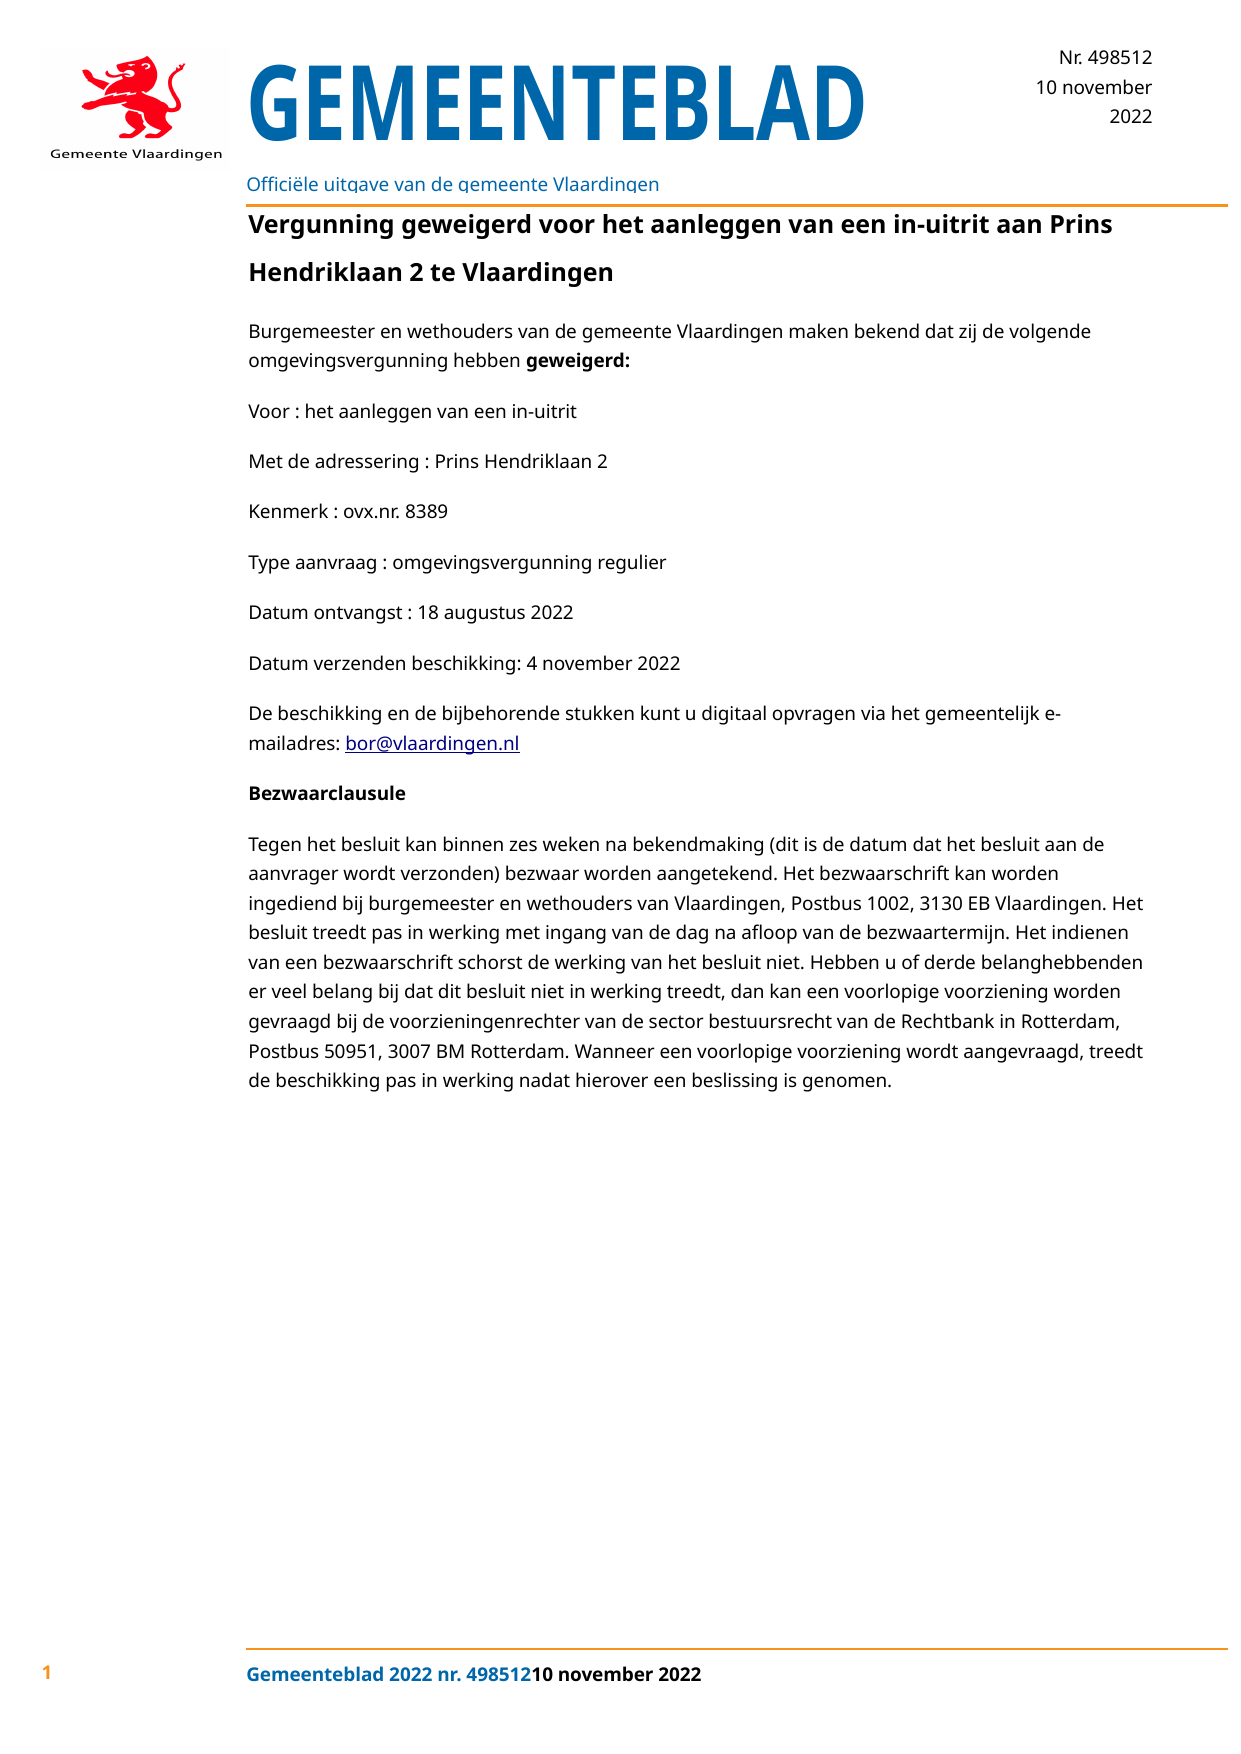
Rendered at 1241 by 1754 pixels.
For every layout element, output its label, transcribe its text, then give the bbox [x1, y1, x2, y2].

text Type aanvraag : omgevingsvergunning regulier [248, 549, 1152, 575]
text De beschikking en de bijbehorende stukken kunt u digitaal opvragen via het gemeentelijk e-mailadres: bor@vlaardingen.nl [248, 700, 1152, 756]
text Datum ontvangst : 18 augustus 2022 [248, 599, 1152, 625]
text Vergunning geweigerd voor het aanleggen van een in-uitrit aan Prins Hendriklaan 2 te Vlaardingen [248, 207, 1152, 288]
text Datum verzenden beschikking: 4 november 2022 [248, 650, 1152, 676]
text Kenmerk : ovx.nr. 8389 [248, 499, 1152, 524]
text Tegen het besluit kan binnen zes weken na bekendmaking (dit is de datum dat het besluit aan de aanvrager wordt verzonden) bezwaar worden aangetekend. Het bezwaarschrift kan worden ingediend bij burgemeester en wethouders van Vlaardingen, Postbus 1002, 3130 EB Vlaardingen. Het besluit treedt pas in werking met ingang van de dag na afloop van de bezwaartermijn. Het indienen van een bezwaarschrift schorst de werking van het besluit niet. Hebben u of derde belanghebbenden er veel belang bij dat dit besluit niet in werking treedt, dan kan een voorlopige voorziening worden gevraagd bij de voorzieningenrechter van de sector bestuursrecht van de Rechtbank in Rotterdam, Postbus 50951, 3007 BM Rotterdam. Wanneer een voorlopige voorziening wordt aangevraagd, treedt de beschikking pas in werking nadat hierover een beslissing is genomen. [248, 831, 1152, 1093]
picture [41, 47, 231, 172]
text Burgemeester en wethouders van de gemeente Vlaardingen maken bekend dat zij de volgende omgevingsvergunning hebben geweigerd: [248, 318, 1152, 373]
text Bezwaarclausule [248, 780, 1152, 806]
text Voor : het aanleggen van een in-uitrit [248, 398, 1152, 424]
text Met de adressering : Prins Hendriklaan 2 [248, 448, 1152, 474]
